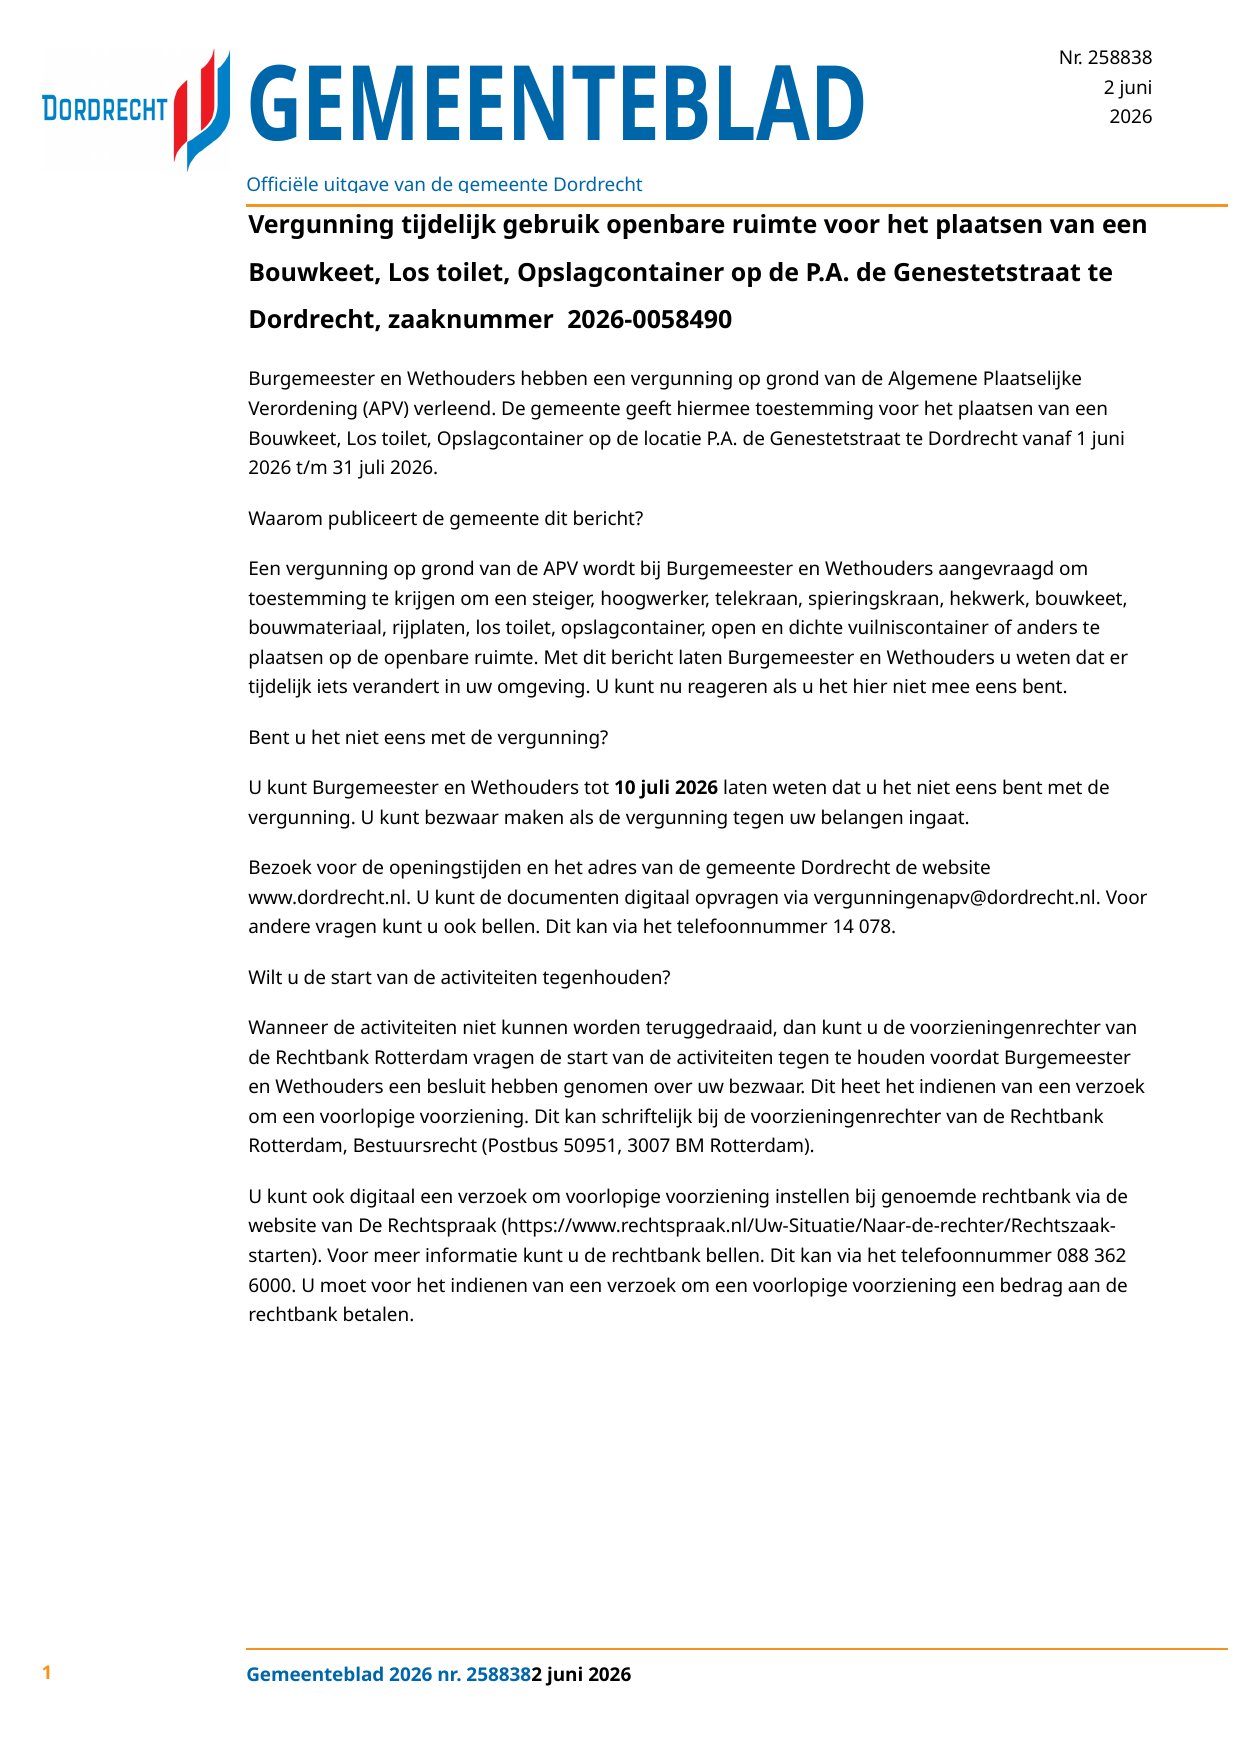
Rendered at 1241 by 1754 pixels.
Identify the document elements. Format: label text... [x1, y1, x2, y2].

text Bent u het niet eens met de vergunning? [248, 724, 1152, 749]
text U kunt Burgemeester en Wethouders tot 10 juli 2026 laten weten dat u het niet eens bent met de vergunning. U kunt bezwaar maken als de vergunning tegen uw belangen ingaat. [248, 774, 1152, 829]
text U kunt ook digitaal een verzoek om voorlopige voorziening instellen bij genoemde rechtbank via de website van De Rechtspraak (https://www.rechtspraak.nl/Uw-Situatie/Naar-de-rechter/Rechtszaak-starten). Voor meer informatie kunt u de rechtbank bellen. Dit kan via het telefoonnummer 088 362 6000. U moet voor het indienen van een verzoek om een voorlopige voorziening een bedrag aan de rechtbank betalen. [248, 1183, 1152, 1327]
picture [41, 47, 231, 172]
text Vergunning tijdelijk gebruik openbare ruimte voor het plaatsen van een Bouwkeet, Los toilet, Opslagcontainer op de P.A. de Genestetstraat te Dordrecht, zaaknummer 2026-0058490 [248, 207, 1152, 336]
text Een vergunning op grond van de APV wordt bij Burgemeester en Wethouders aangevraagd om toestemming te krijgen om een steiger, hoogwerker, telekraan, spieringskraan, hekwerk, bouwkeet, bouwmateriaal, rijplaten, los toilet, opslagcontainer, open en dichte vuilniscontainer of anders te plaatsen op de openbare ruimte. Met dit bericht laten Burgemeester en Wethouders u weten dat er tijdelijk iets verandert in uw omgeving. U kunt nu reageren als u het hier niet mee eens bent. [248, 555, 1152, 699]
text Wanneer de activiteiten niet kunnen worden teruggedraaid, dan kunt u de voorzieningenrechter van de Rechtbank Rotterdam vragen de start van de activiteiten tegen te houden voordat Burgemeester en Wethouders een besluit hebben genomen over uw bezwaar. Dit heet het indienen van een verzoek om een voorlopige voorziening. Dit kan schriftelijk bij de voorzieningenrechter van de Rechtbank Rotterdam, Bestuursrecht (Postbus 50951, 3007 BM Rotterdam). [248, 1014, 1152, 1158]
text Wilt u de start van de activiteiten tegenhouden? [248, 964, 1152, 989]
text Waarom publiceert de gemeente dit bericht? [248, 505, 1152, 530]
text Bezoek voor de openingstijden en het adres van de gemeente Dordrecht de website www.dordrecht.nl. U kunt de documenten digitaal opvragen via vergunningenapv@dordrecht.nl. Voor andere vragen kunt u ook bellen. Dit kan via het telefoonnummer 14 078. [248, 854, 1152, 939]
text Burgemeester en Wethouders hebben een vergunning op grond van de Algemene Plaatselijke Verordening (APV) verleend. De gemeente geeft hiermee toestemming voor het plaatsen van een Bouwkeet, Los toilet, Opslagcontainer op de locatie P.A. de Genestetstraat te Dordrecht vanaf 1 juni 2026 t/m 31 juli 2026. [248, 366, 1152, 480]
